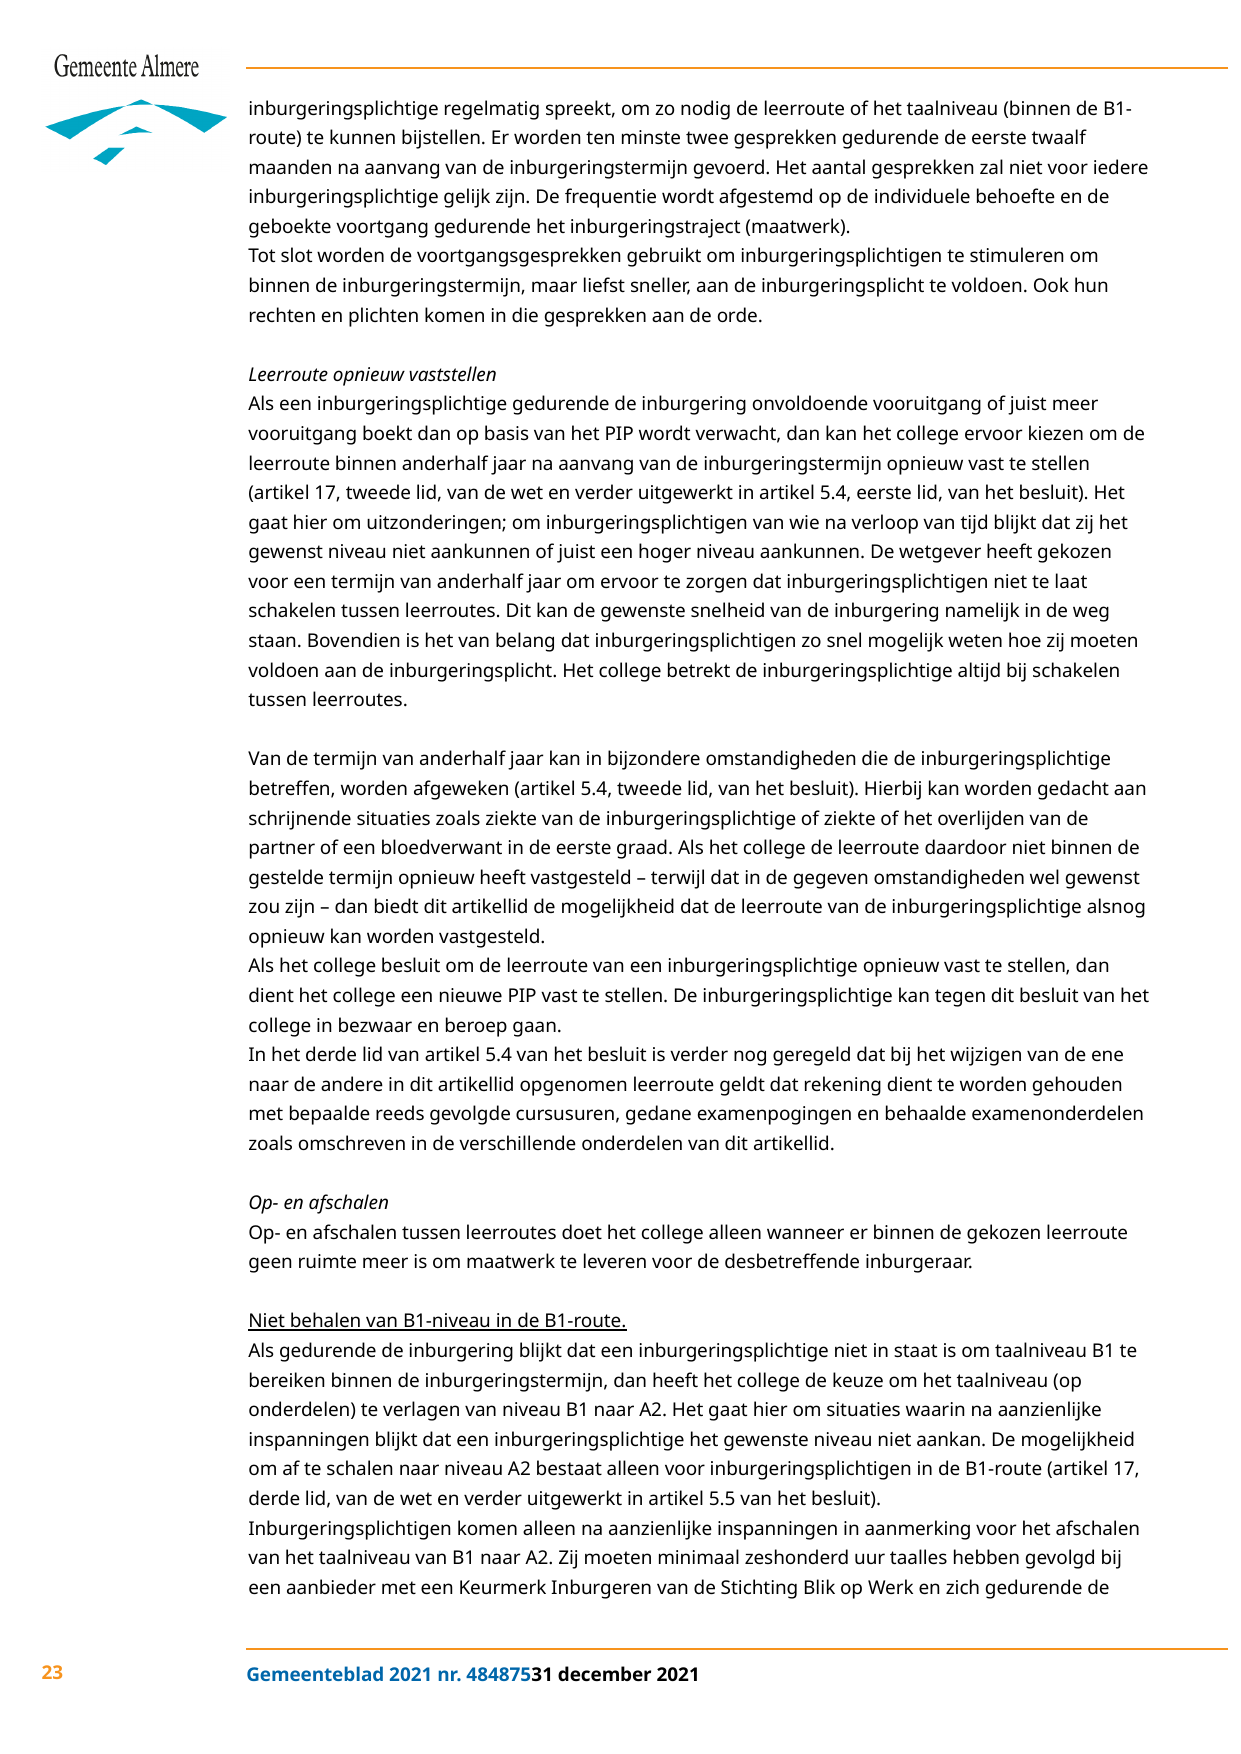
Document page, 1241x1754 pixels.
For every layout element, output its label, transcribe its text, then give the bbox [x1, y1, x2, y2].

text Niet behalen van B1-niveau in de B1-route. [248, 1308, 1152, 1333]
text Als een inburgeringsplichtige gedurende de inburgering onvoldoende vooruitgang of juist meer vooruitgang boekt dan op basis van het PIP wordt verwacht, dan kan het college ervoor kiezen om de leerroute binnen anderhalf jaar na aanvang van de inburgeringstermijn opnieuw vast te stellen (artikel 17, tweede lid, van de wet en verder uitgewerkt in artikel 5.4, eerste lid, van het besluit). Het gaat hier om uitzonderingen; om inburgeringsplichtigen van wie na verloop van tijd blijkt dat zij het gewenst niveau niet aankunnen of juist een hoger niveau aankunnen. De wetgever heeft gekozen voor een termijn van anderhalf jaar om ervoor te zorgen dat inburgeringsplichtigen niet te laat schakelen tussen leerroutes. Dit kan de gewenste snelheid van de inburgering namelijk in de weg staan. Bovendien is het van belang dat inburgeringsplichtigen zo snel mogelijk weten hoe zij moeten voldoen aan de inburgeringsplicht. Het college betrekt de inburgeringsplichtige altijd bij schakelen tussen leerroutes. [248, 391, 1152, 712]
picture [41, 47, 231, 172]
text Inburgeringsplichtigen komen alleen na aanzienlijke inspanningen in aanmerking voor het afschalen van het taalniveau van B1 naar A2. Zij moeten minimaal zeshonderd uur taalles hebben gevolgd bij een aanbieder met een Keurmerk Inburgeren van de Stichting Blik op Werk en zich gedurende de [248, 1515, 1152, 1600]
text Van de termijn van anderhalf jaar kan in bijzondere omstandigheden die de inburgeringsplichtige betreffen, worden afgeweken (artikel 5.4, tweede lid, van het besluit). Hierbij kan worden gedacht aan schrijnende situaties zoals ziekte van de inburgeringsplichtige of ziekte of het overlijden van de partner of een bloedverwant in de eerste graad. Als het college de leerroute daardoor niet binnen de gestelde termijn opnieuw heeft vastgesteld – terwijl dat in de gegeven omstandigheden wel gewenst zou zijn – dan biedt dit artikellid de mogelijkheid dat de leerroute van de inburgeringsplichtige alsnog opnieuw kan worden vastgesteld. [248, 746, 1152, 949]
text inburgeringsplichtige regelmatig spreekt, om zo nodig de leerroute of het taalniveau (binnen de B1- route) te kunnen bijstellen. Er worden ten minste twee gesprekken gedurende de eerste twaalf maanden na aanvang van de inburgeringstermijn gevoerd. Het aantal gesprekken zal niet voor iedere inburgeringsplichtige gelijk zijn. De frequentie wordt afgestemd op de individuele behoefte en de geboekte voortgang gedurende het inburgeringstraject (maatwerk). [248, 95, 1152, 239]
text Als het college besluit om de leerroute van een inburgeringsplichtige opnieuw vast te stellen, dan dient het college een nieuwe PIP vast te stellen. De inburgeringsplichtige kan tegen dit besluit van het college in bezwaar en beroep gaan. [248, 953, 1152, 1038]
text In het derde lid van artikel 5.4 van het besluit is verder nog geregeld dat bij het wijzigen van de ene naar de andere in dit artikellid opgenomen leerroute geldt dat rekening dient te worden gehouden met bepaalde reeds gevolgde cursusuren, gedane examenpogingen en behaalde examenonderdelen zoals omschreven in de verschillende onderdelen van dit artikellid. [248, 1041, 1152, 1156]
text Als gedurende de inburgering blijkt dat een inburgeringsplichtige niet in staat is om taalniveau B1 te bereiken binnen de inburgeringstermijn, dan heeft het college de keuze om het taalniveau (op onderdelen) te verlagen van niveau B1 naar A2. Het gaat hier om situaties waarin na aanzienlijke inspanningen blijkt dat een inburgeringsplichtige het gewenste niveau niet aankan. De mogelijkheid om af te schalen naar niveau A2 bestaat alleen voor inburgeringsplichtigen in de B1-route (artikel 17, derde lid, van de wet en verder uitgewerkt in artikel 5.5 van het besluit). [248, 1337, 1152, 1511]
text Op- en afschalen tussen leerroutes doet het college alleen wanneer er binnen de gekozen leerroute geen ruimte meer is om maatwerk te leveren voor de desbetreffende inburgeraar. [248, 1219, 1152, 1274]
text Leerroute opnieuw vaststellen [248, 361, 1152, 387]
text Op- en afschalen [248, 1189, 1152, 1215]
text Tot slot worden de voortgangsgesprekken gebruikt om inburgeringsplichtigen te stimuleren om binnen de inburgeringstermijn, maar liefst sneller, aan de inburgeringsplicht te voldoen. Ook hun rechten en plichten komen in die gesprekken aan de orde. [248, 243, 1152, 328]
